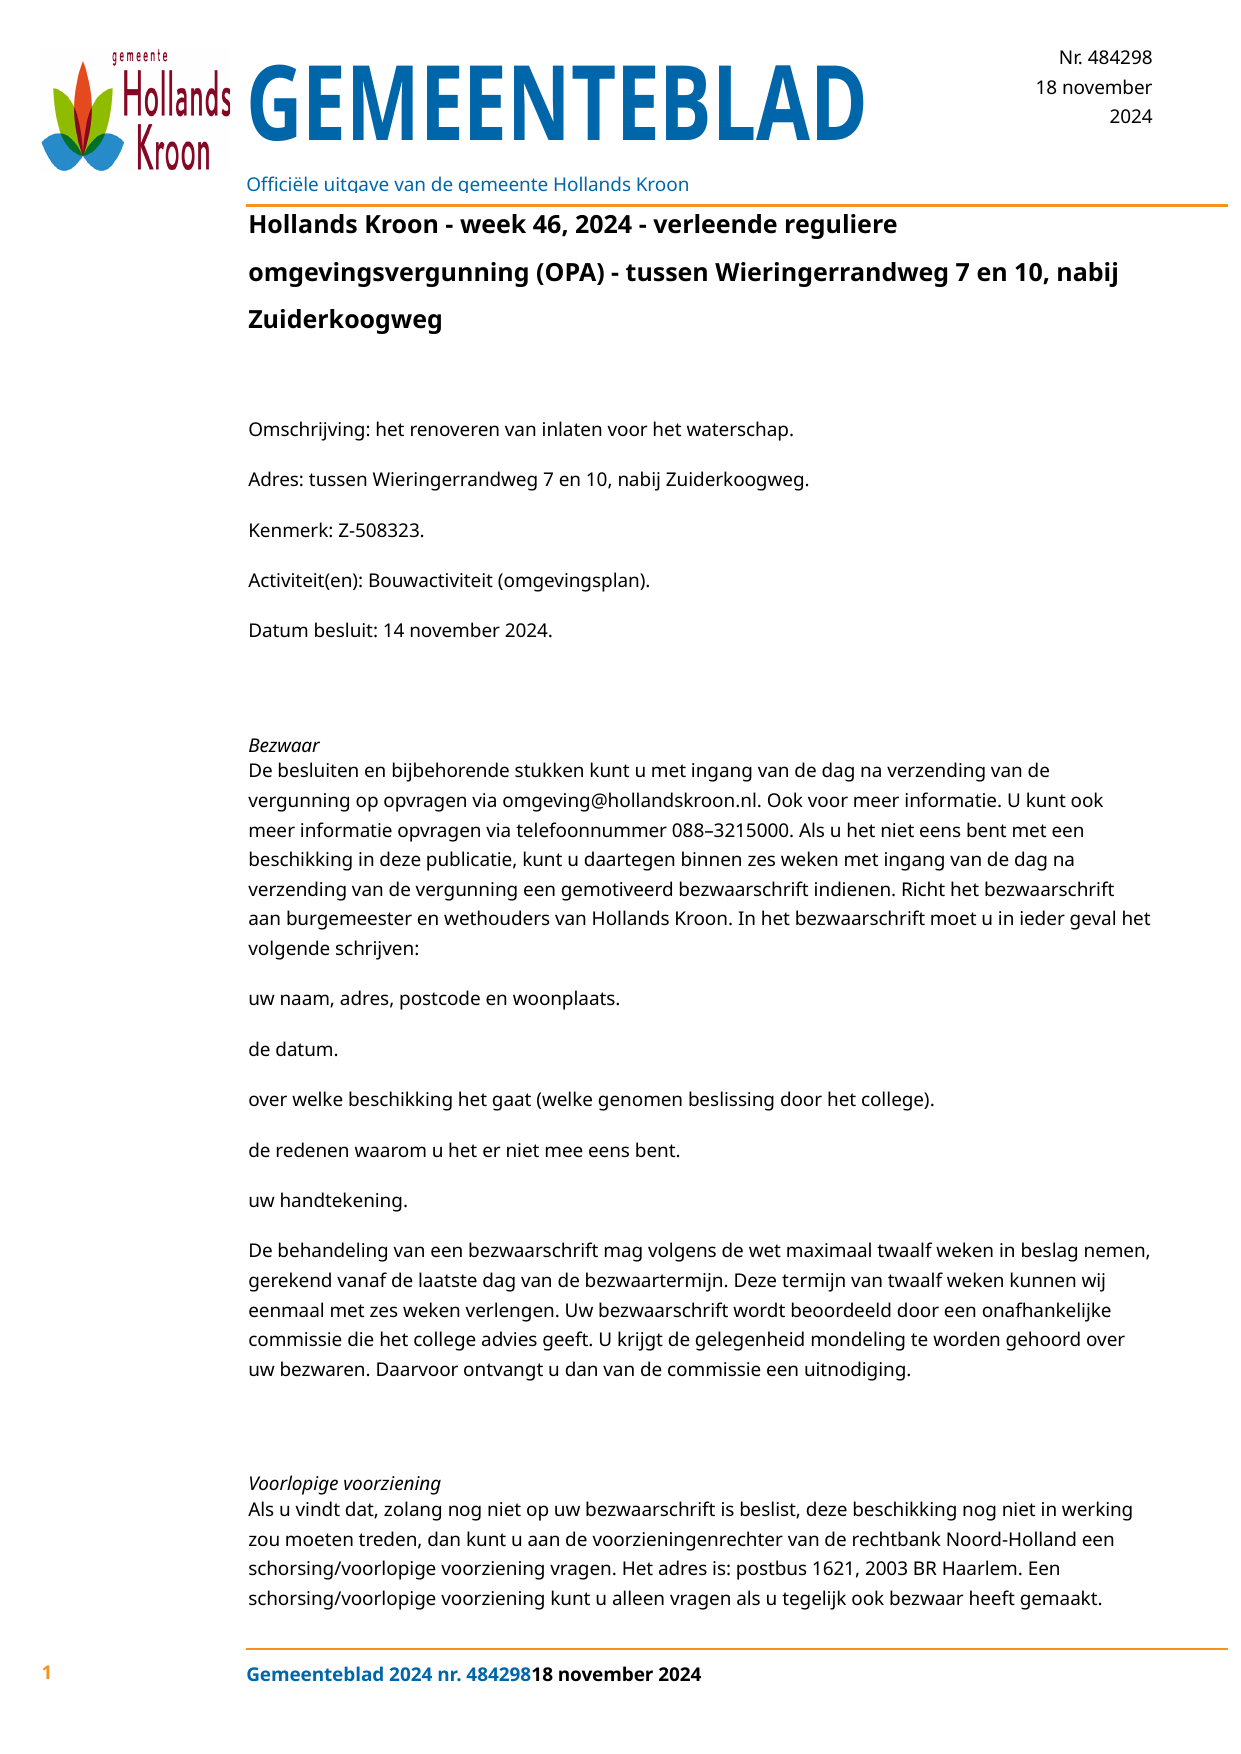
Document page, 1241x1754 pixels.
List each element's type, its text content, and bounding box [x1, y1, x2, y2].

text Bezwaar [248, 732, 1152, 758]
text uw handtekening. [248, 1187, 1152, 1213]
text Kenmerk: Z-508323. [248, 517, 1152, 542]
text Voorlopige voorziening [248, 1470, 1152, 1496]
text de datum. [248, 1036, 1152, 1062]
text Hollands Kroon - week 46, 2024 - verleende reguliere omgevingsvergunning (OPA) - tussen Wieringerrandweg 7 en 10, nabij Zuiderkoogweg [248, 207, 1152, 336]
picture [41, 47, 231, 172]
text De behandeling van een bezwaarschrift mag volgens de wet maximaal twaalf weken in beslag nemen, gerekend vanaf de laatste dag van de bezwaartermijn. Deze termijn van twaalf weken kunnen wij eenmaal met zes weken verlengen. Uw bezwaarschrift wordt beoordeeld door een onafhankelijke commissie die het college advies geeft. U krijgt de gelegenheid mondeling te worden gehoord over uw bezwaren. Daarvoor ontvangt u dan van de commissie een uitnodiging. [248, 1238, 1152, 1382]
text Adres: tussen Wieringerrandweg 7 en 10, nabij Zuiderkoogweg. [248, 466, 1152, 492]
text Datum besluit: 14 november 2024. [248, 618, 1152, 643]
text de redenen waarom u het er niet mee eens bent. [248, 1137, 1152, 1163]
text Als u vindt dat, zolang nog niet op uw bezwaarschrift is beslist, deze beschikking nog niet in werking zou moeten treden, dan kunt u aan de voorzieningenrechter van de rechtbank Noord-Holland een schorsing/voorlopige voorziening vragen. Het adres is: postbus 1621, 2003 BR Haarlem. Een schorsing/voorlopige voorziening kunt u alleen vragen als u tegelijk ook bezwaar heeft gemaakt. [248, 1496, 1152, 1611]
text Omschrijving: het renoveren van inlaten voor het waterschap. [248, 416, 1152, 442]
text uw naam, adres, postcode en woonplaats. [248, 986, 1152, 1011]
text De besluiten en bijbehorende stukken kunt u met ingang van de dag na verzending van de vergunning op opvragen via omgeving@hollandskroon.nl. Ook voor meer informatie. U kunt ook meer informatie opvragen via telefoonnummer 088–3215000. Als u het niet eens bent met een beschikking in deze publicatie, kunt u daartegen binnen zes weken met ingang van de dag na verzending van de vergunning een gemotiveerd bezwaarschrift indienen. Richt het bezwaarschrift aan burgemeester en wethouders van Hollands Kroon. In het bezwaarschrift moet u in ieder geval het volgende schrijven: [248, 758, 1152, 961]
text over welke beschikking het gaat (welke genomen beslissing door het college). [248, 1086, 1152, 1112]
text Activiteit(en): Bouwactiviteit (omgevingsplan). [248, 567, 1152, 593]
